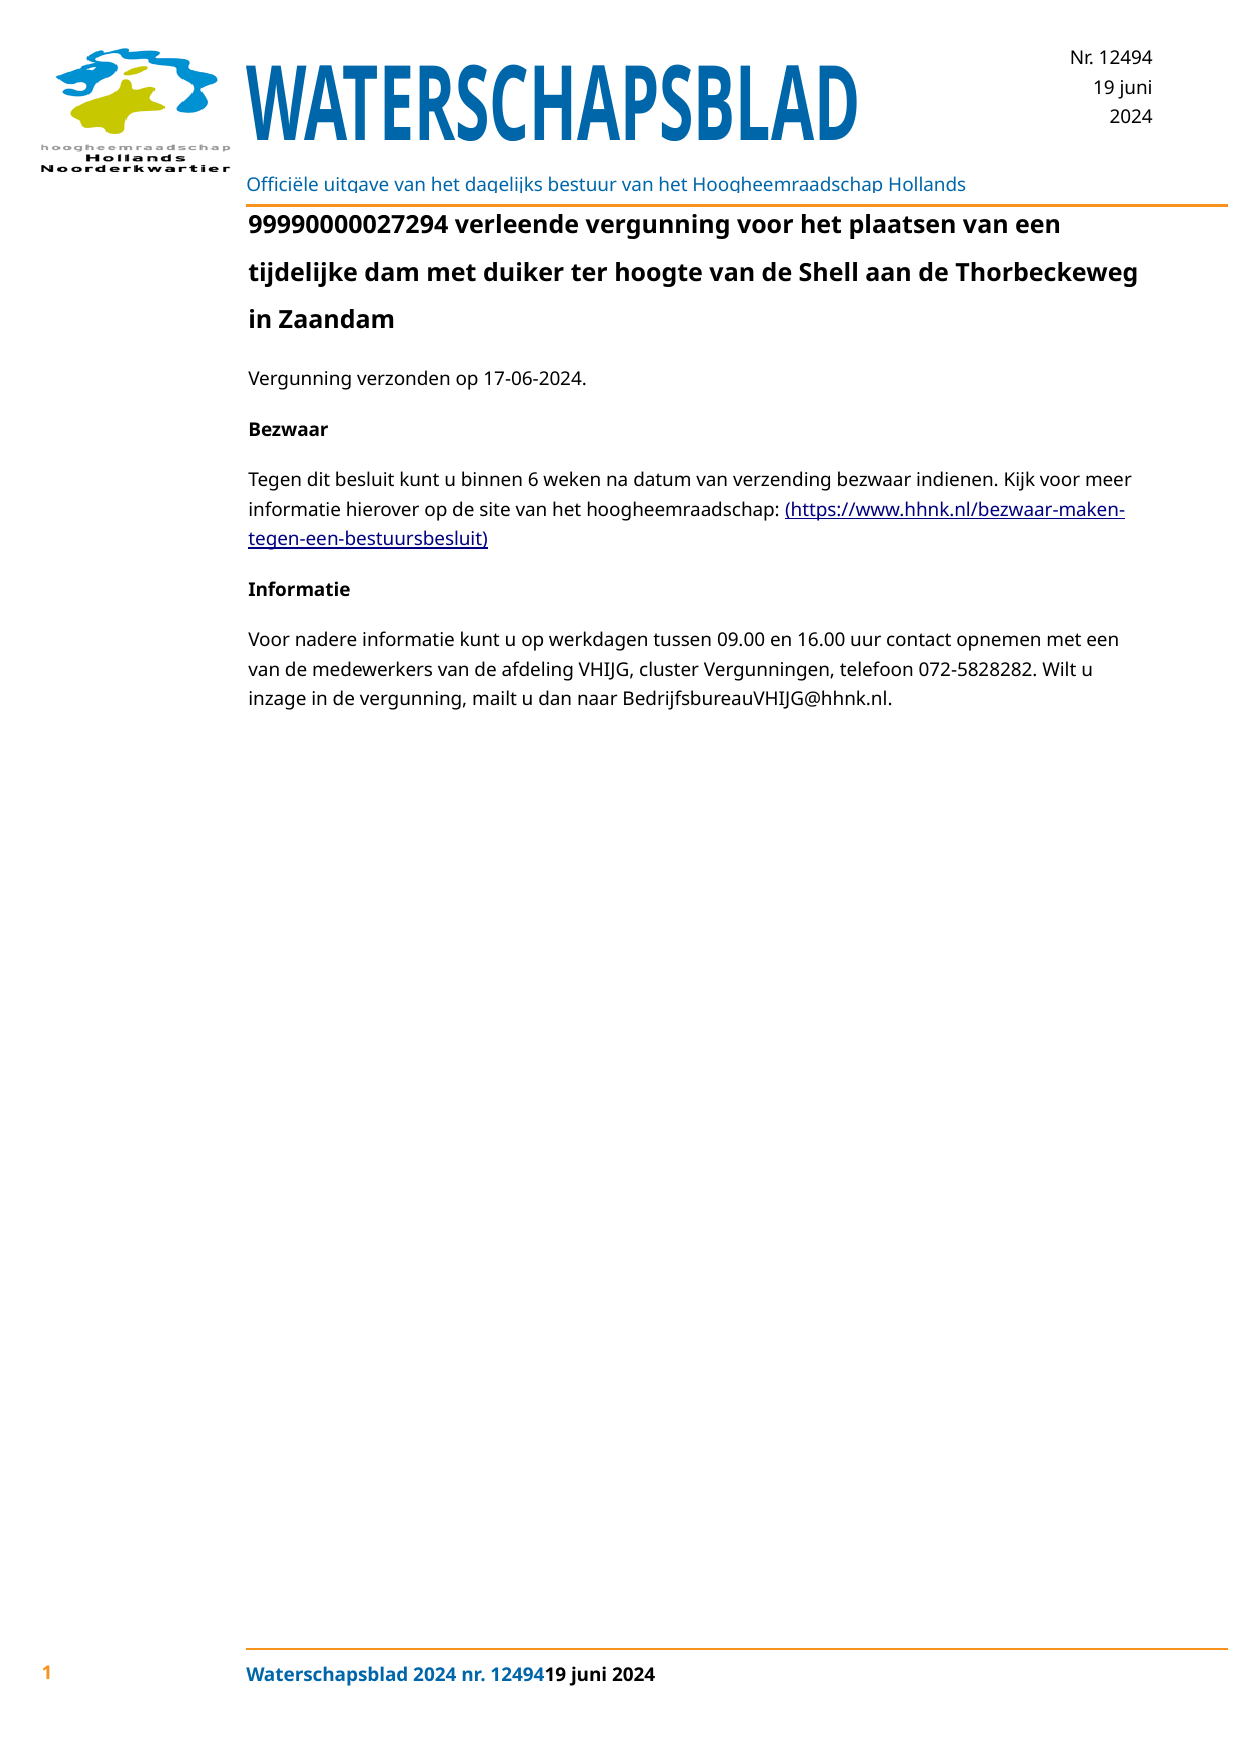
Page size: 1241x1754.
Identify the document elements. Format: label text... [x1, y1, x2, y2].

text 99990000027294 verleende vergunning voor het plaatsen van een tijdelijke dam met duiker ter hoogte van de Shell aan de Thorbeckeweg in Zaandam [248, 207, 1152, 336]
text Bezwaar [248, 416, 1152, 442]
text Informatie [248, 576, 1152, 602]
text Vergunning verzonden op 17-06-2024. [248, 366, 1152, 391]
text Tegen dit besluit kunt u binnen 6 weken na datum van verzending bezwaar indienen. Kijk voor meer informatie hierover op de site van het hoogheemraadschap: (https://www.hhnk.nl/bezwaar-maken-tegen-een-bestuursbesluit) [248, 466, 1152, 551]
text Voor nadere informatie kunt u op werkdagen tussen 09.00 en 16.00 uur contact opnemen met een van de medewerkers van de afdeling VHIJG, cluster Vergunningen, telefoon 072-5828282. Wilt u inzage in de vergunning, mailt u dan naar BedrijfsbureauVHIJG@hhnk.nl. [248, 626, 1152, 711]
picture [41, 47, 231, 172]
